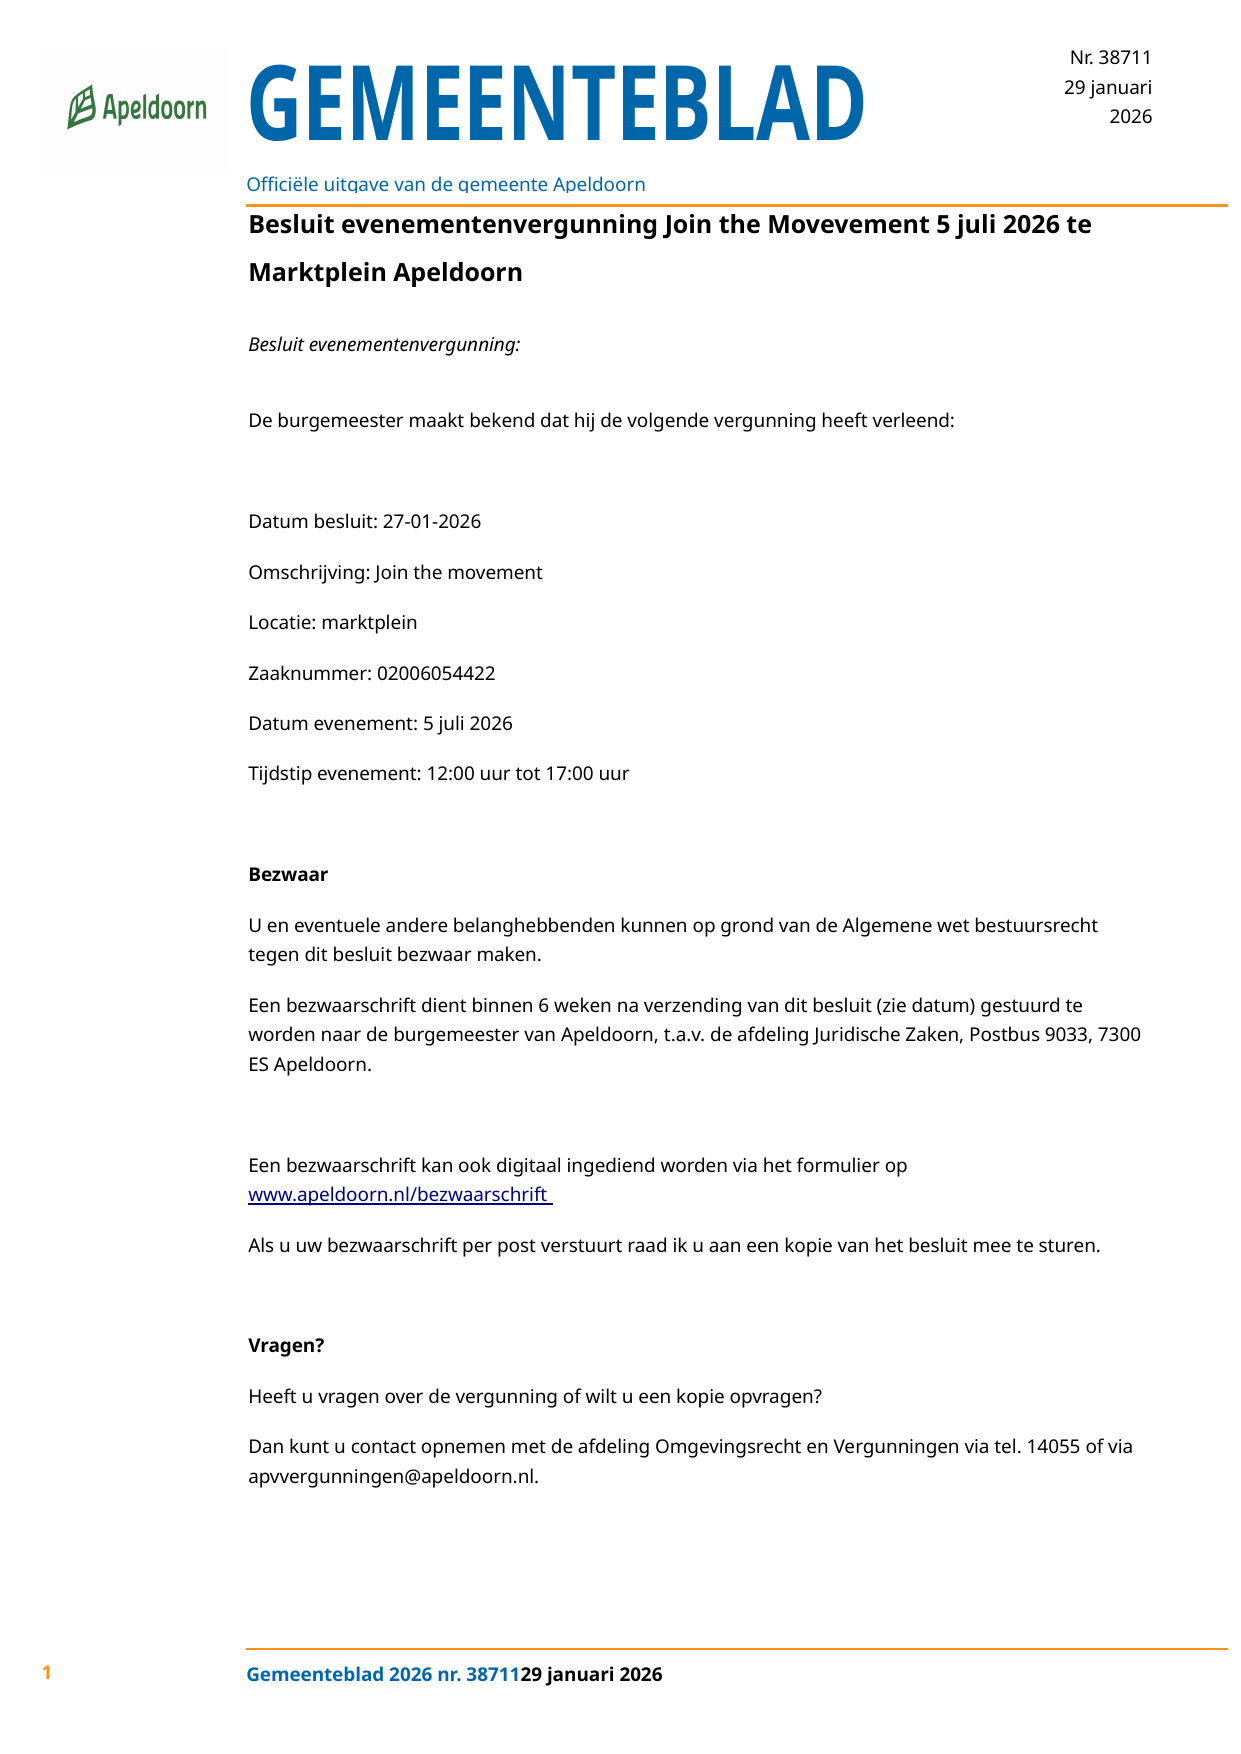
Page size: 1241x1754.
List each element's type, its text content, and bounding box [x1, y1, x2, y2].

text Besluit evenementenvergunning Join the Movevement 5 juli 2026 te Marktplein Apeldoorn [248, 207, 1152, 288]
text Een bezwaarschrift dient binnen 6 weken na verzending van dit besluit (zie datum) gestuurd te worden naar de burgemeester van Apeldoorn, t.a.v. de afdeling Juridische Zaken, Postbus 9033, 7300 ES Apeldoorn. [248, 992, 1152, 1077]
text Een bezwaarschrift kan ook digitaal ingediend worden via het formulier op www.apeldoorn.nl/bezwaarschrift [248, 1152, 1152, 1207]
text Locatie: marktplein [248, 609, 1152, 635]
text De burgemeester maakt bekend dat hij de volgende vergunning heeft verleend: [248, 408, 1152, 433]
text Besluit evenementenvergunning: [248, 331, 1152, 357]
text U en eventuele andere belanghebbenden kunnen op grond van de Algemene wet bestuursrecht tegen dit besluit bezwaar maken. [248, 912, 1152, 967]
picture [41, 47, 231, 172]
text Omschrijving: Join the movement [248, 559, 1152, 584]
text Zaaknummer: 02006054422 [248, 660, 1152, 685]
text Tijdstip evenement: 12:00 uur tot 17:00 uur [248, 761, 1152, 786]
text Datum besluit: 27-01-2026 [248, 508, 1152, 534]
text Datum evenement: 5 juli 2026 [248, 710, 1152, 736]
text Heeft u vragen over de vergunning of wilt u een kopie opvragen? [248, 1383, 1152, 1409]
text Bezwaar [248, 861, 1152, 887]
text Als u uw bezwaarschrift per post verstuurt raad ik u aan een kopie van het besluit mee te sturen. [248, 1232, 1152, 1257]
text Dan kunt u contact opnemen met de afdeling Omgevingsrecht en Vergunningen via tel. 14055 of via apvvergunningen@apeldoorn.nl. [248, 1433, 1152, 1489]
text Vragen? [248, 1333, 1152, 1358]
